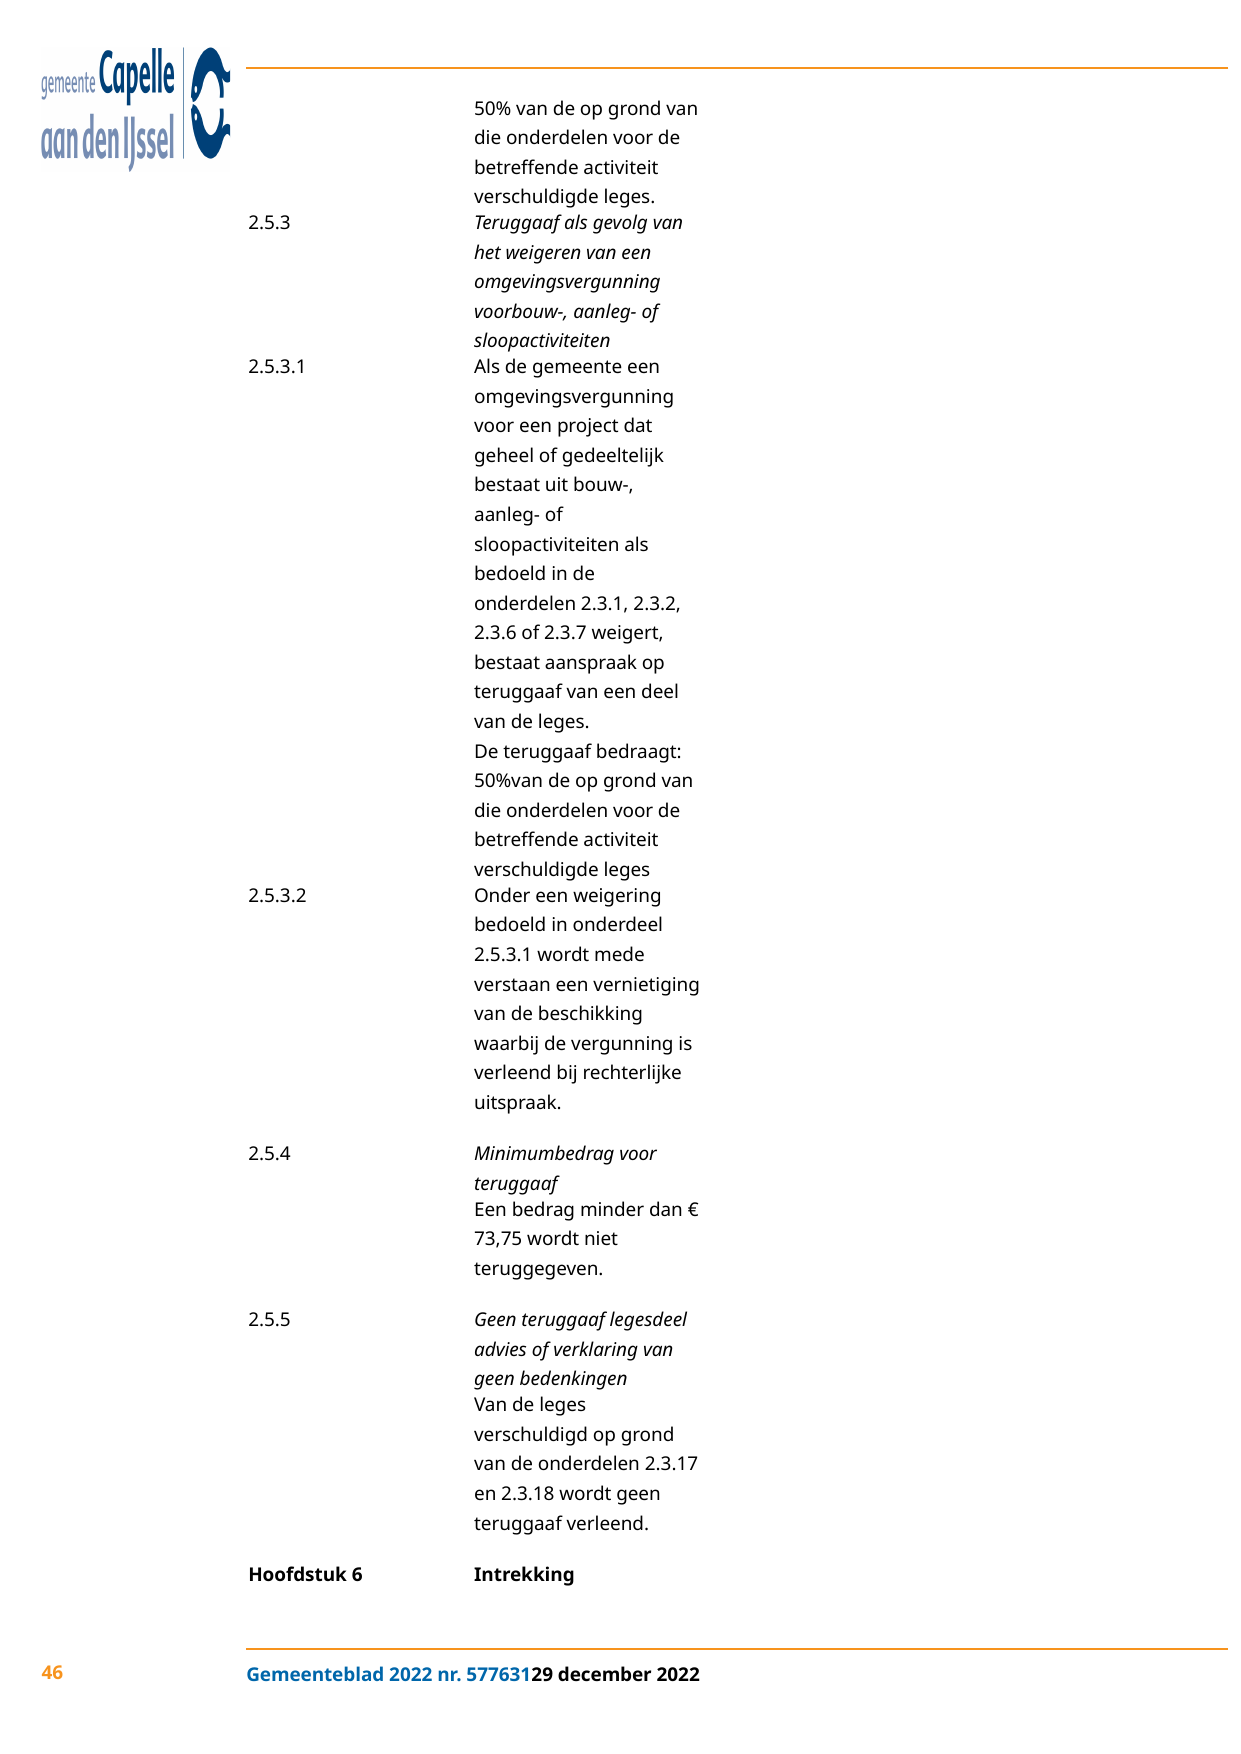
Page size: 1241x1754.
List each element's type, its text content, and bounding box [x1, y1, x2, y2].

table_cell [926, 95, 1152, 209]
table_cell [926, 1141, 1152, 1196]
table_cell 50% van de op grond van die onderdelen voor de betreffende activiteit verschuldigde leges. [474, 95, 700, 209]
table_cell Teruggaaf als gevolg van het weigeren van een omgevingsvergunning voorbouw-, aanleg- of sloopactiviteiten [474, 209, 700, 353]
table_cell Minimumbedrag voor teruggaaf [474, 1141, 700, 1196]
table_cell [926, 1561, 1152, 1587]
table_cell [474, 1535, 700, 1561]
table_cell Als de gemeente een omgevingsvergunning voor een project dat geheel of gedeeltelijk bestaat uit bouw-, aanleg- of sloopactiviteiten als bedoeld in de onderdelen 2.3.1, 2.3.2, 2.3.6 of 2.3.7 weigert, bestaat aanspraak op teruggaaf van een deel van de leges. De teruggaaf bedraagt: 50%van de op grond van die onderdelen voor de betreffende activiteit verschuldigde leges [474, 353, 700, 882]
table_cell [926, 1115, 1152, 1141]
table_cell Onder een weigering bedoeld in onderdeel 2.5.3.1 wordt mede verstaan een vernietiging van de beschikking waarbij de vergunning is verleend bij rechterlijke uitspraak. [474, 882, 700, 1115]
table_cell Hoofdstuk 6 [248, 1561, 474, 1587]
table_cell 2.5.3.1 [248, 353, 474, 882]
table_cell [700, 1196, 926, 1281]
table_cell [700, 1391, 926, 1535]
picture [41, 47, 231, 172]
table_cell [248, 1115, 474, 1141]
table_cell [926, 1306, 1152, 1391]
table_cell [700, 1141, 926, 1196]
table_cell Een bedrag minder dan € 73,75 wordt niet teruggegeven. [474, 1196, 700, 1281]
table_cell [474, 1115, 700, 1141]
table_cell [700, 209, 926, 353]
table_cell [926, 882, 1152, 1115]
table_cell [248, 1535, 474, 1561]
table_cell 2.5.3.2 [248, 882, 474, 1115]
table_cell [926, 209, 1152, 353]
table_cell [700, 1306, 926, 1391]
table_cell [926, 1196, 1152, 1281]
table_cell [700, 353, 926, 882]
table_cell [926, 1535, 1152, 1561]
table_cell Geen teruggaaf legesdeel advies of verklaring van geen bedenkingen [474, 1306, 700, 1391]
table_cell [926, 1391, 1152, 1535]
table_cell 2.5.4 [248, 1141, 474, 1196]
table_cell [700, 1535, 926, 1561]
table_cell 2.5.3 [248, 209, 474, 353]
table_cell [926, 1281, 1152, 1306]
table_cell [248, 95, 474, 209]
table_cell [474, 1281, 700, 1306]
table_cell [248, 1391, 474, 1535]
table_cell [700, 882, 926, 1115]
table_cell 2.5.5 [248, 1306, 474, 1391]
table_cell [700, 1561, 926, 1587]
table_cell Intrekking [474, 1561, 700, 1587]
table_cell [248, 1281, 474, 1306]
table_cell [248, 1196, 474, 1281]
table_cell [700, 1115, 926, 1141]
table_cell [700, 1281, 926, 1306]
table_cell [926, 353, 1152, 882]
table_cell [700, 95, 926, 209]
table_cell Van de leges verschuldigd op grond van de onderdelen 2.3.17 en 2.3.18 wordt geen teruggaaf verleend. [474, 1391, 700, 1535]
